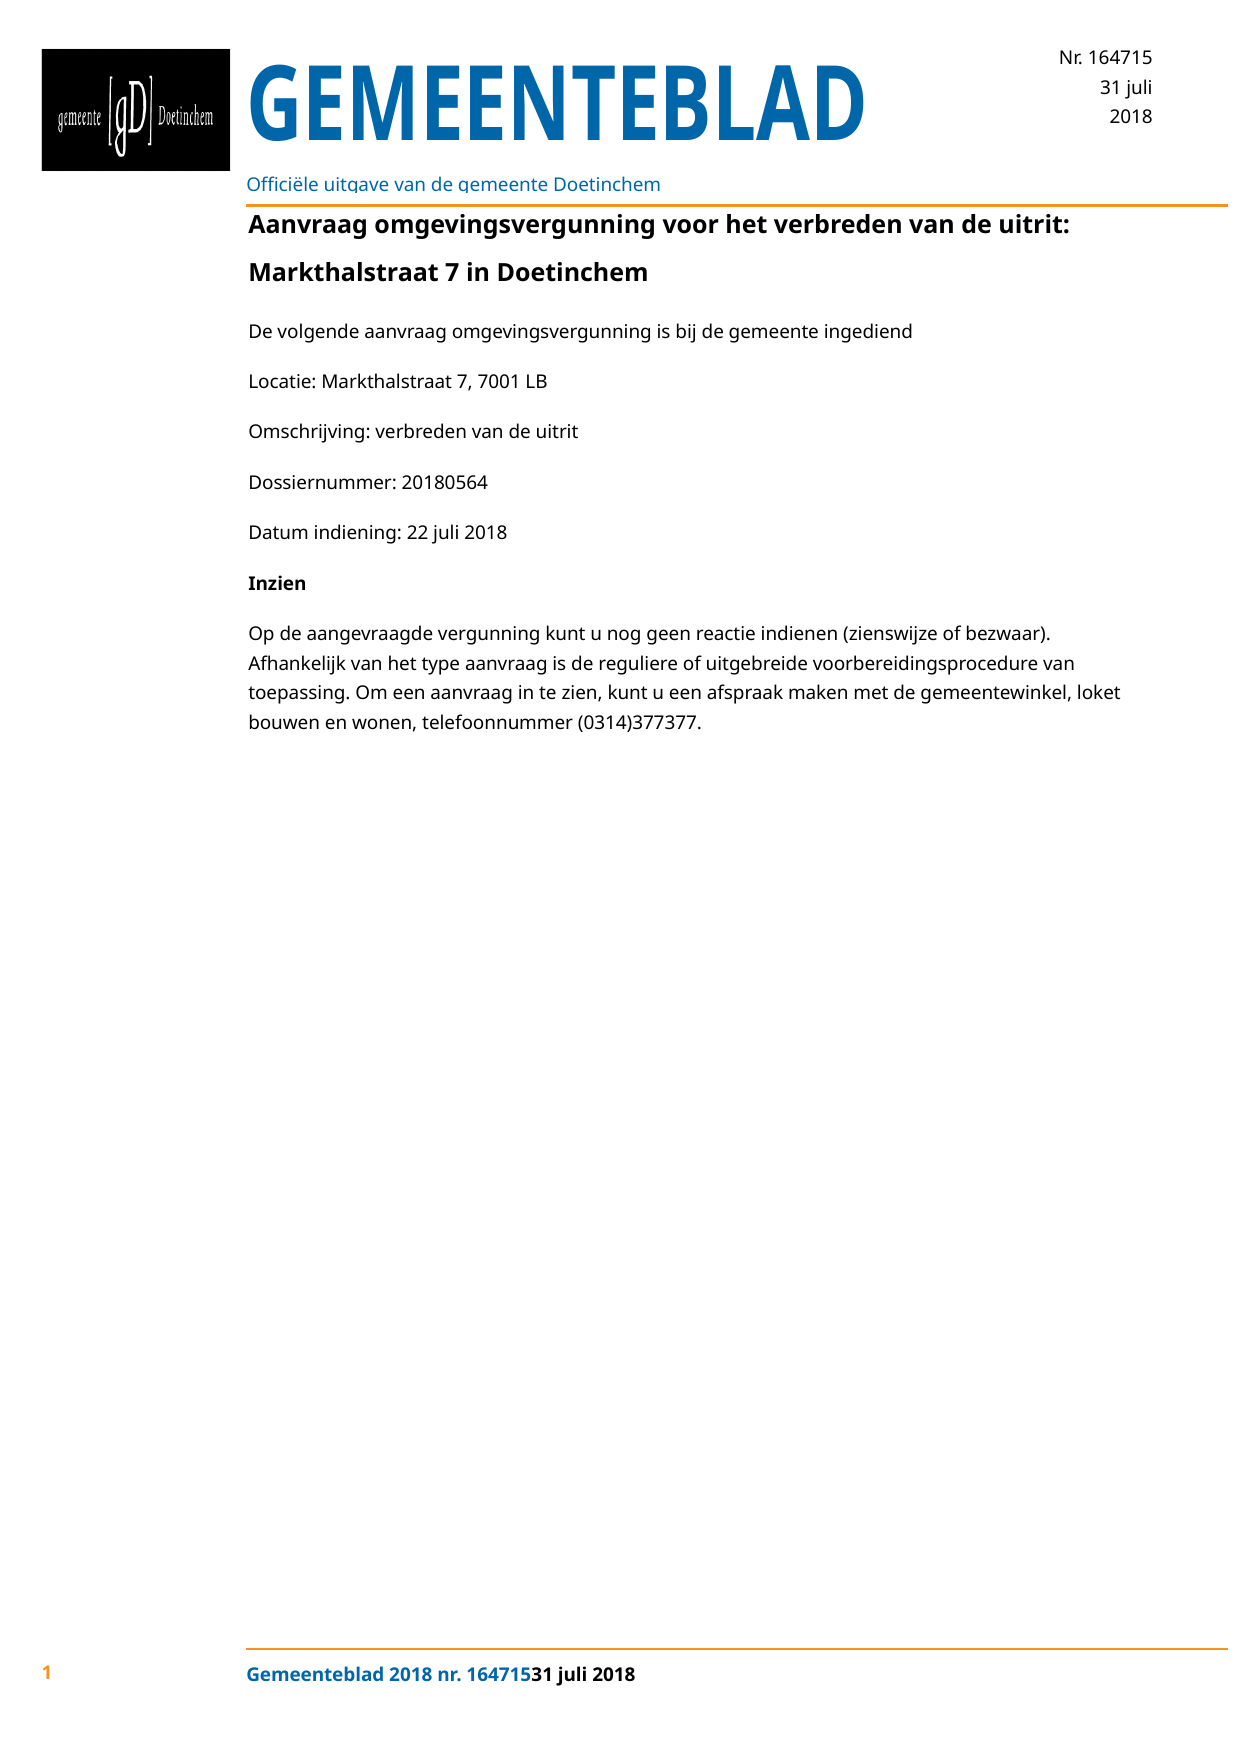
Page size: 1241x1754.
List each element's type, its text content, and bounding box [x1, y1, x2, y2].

text De volgende aanvraag omgevingsvergunning is bij de gemeente ingediend [248, 318, 1152, 344]
text Datum indiening: 22 juli 2018 [248, 519, 1152, 545]
text Omschrijving: verbreden van de uitrit [248, 419, 1152, 444]
text Locatie: Markthalstraat 7, 7001 LB [248, 368, 1152, 394]
text Aanvraag omgevingsvergunning voor het verbreden van de uitrit: Markthalstraat 7 in Doetinchem [248, 207, 1152, 288]
text Dossiernummer: 20180564 [248, 469, 1152, 495]
text Inzien [248, 570, 1152, 596]
picture [41, 47, 231, 172]
text Op de aangevraagde vergunning kunt u nog geen reactie indienen (zienswijze of bezwaar). Afhankelijk van het type aanvraag is de reguliere of uitgebreide voorbereidingsprocedure van toepassing. Om een aanvraag in te zien, kunt u een afspraak maken met de gemeentewinkel, loket bouwen en wonen, telefoonnummer (0314)377377. [248, 620, 1152, 735]
